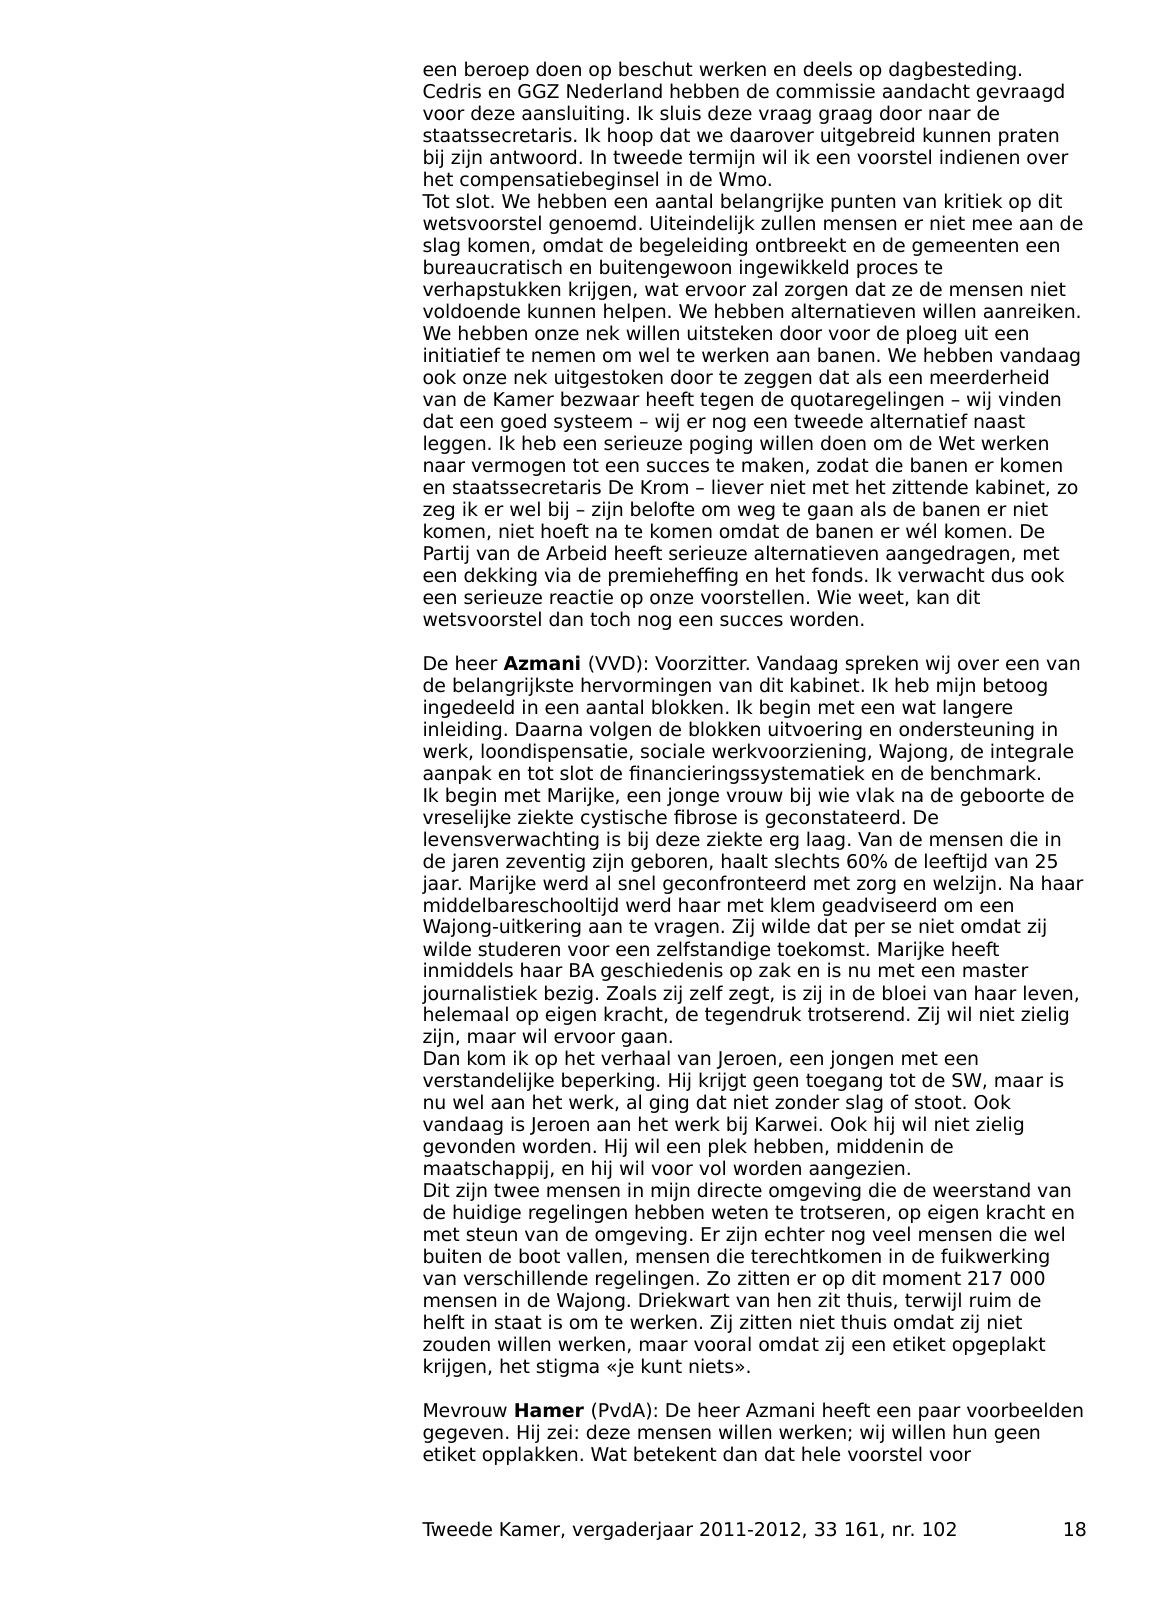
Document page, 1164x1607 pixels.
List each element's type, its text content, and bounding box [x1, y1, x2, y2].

text De heer Azmani (VVD): Voorzitter. Vandaag spreken wij over een van de belangrijkste hervormingen van dit kabinet. Ik heb mijn betoog ingedeeld in een aantal blokken. Ik begin met een wat langere inleiding. Daarna volgen de blokken uitvoering en ondersteuning in werk, loondispensatie, sociale werkvoorziening, Wajong, de integrale aanpak en tot slot de financieringssystematiek en de benchmark. [422, 653, 1087, 784]
text een beroep doen op beschut werken en deels op dagbesteding. Cedris en GGZ Nederland hebben de commissie aandacht gevraagd voor deze aansluiting. Ik sluis deze vraag graag door naar de staatssecretaris. Ik hoop dat we daarover uitgebreid kunnen praten bij zijn antwoord. In tweede termijn wil ik een voorstel indienen over het compensatiebeginsel in de Wmo. [422, 59, 1087, 191]
text Ik begin met Marijke, een jonge vrouw bij wie vlak na de geboorte de vreselijke ziekte cystische fibrose is geconstateerd. De levensverwachting is bij deze ziekte erg laag. Van de mensen die in de jaren zeventig zijn geboren, haalt slechts 60% de leeftijd van 25 jaar. Marijke werd al snel geconfronteerd met zorg en welzijn. Na haar middelbareschooltijd werd haar met klem geadviseerd om een Wajong-uitkering aan te vragen. Zij wilde dat per se niet omdat zij wilde studeren voor een zelfstandige toekomst. Marijke heeft inmiddels haar BA geschiedenis op zak en is nu met een master journalistiek bezig. Zoals zij zelf zegt, is zij in de bloei van haar leven, helemaal op eigen kracht, de tegendruk trotserend. Zij wil niet zielig zijn, maar wil ervoor gaan. [422, 784, 1087, 1048]
text Dan kom ik op het verhaal van Jeroen, een jongen met een verstandelijke beperking. Hij krijgt geen toegang tot de SW, maar is nu wel aan het werk, al ging dat niet zonder slag of stoot. Ook vandaag is Jeroen aan het werk bij Karwei. Ook hij wil niet zielig gevonden worden. Hij wil een plek hebben, middenin de maatschappij, en hij wil voor vol worden aangezien. [422, 1048, 1087, 1180]
text Mevrouw Hamer (PvdA): De heer Azmani heeft een paar voorbeelden gegeven. Hij zei: deze mensen willen werken; wij willen hun geen etiket opplakken. Wat betekent dan dat hele voorstel voor [422, 1400, 1087, 1466]
text Dit zijn twee mensen in mijn directe omgeving die de weerstand van de huidige regelingen hebben weten te trotseren, op eigen kracht en met steun van de omgeving. Er zijn echter nog veel mensen die wel buiten de boot vallen, mensen die terechtkomen in de fuikwerking van verschillende regelingen. Zo zitten er op dit moment 217 000 mensen in de Wajong. Driekwart van hen zit thuis, terwijl ruim de helft in staat is om te werken. Zij zitten niet thuis omdat zij niet zouden willen werken, maar vooral omdat zij een etiket opgeplakt krijgen, het stigma «je kunt niets». [422, 1180, 1087, 1378]
text Tot slot. We hebben een aantal belangrijke punten van kritiek op dit wetsvoorstel genoemd. Uiteindelijk zullen mensen er niet mee aan de slag komen, omdat de begeleiding ontbreekt en de gemeenten een bureaucratisch en buitengewoon ingewikkeld proces te verhapstukken krijgen, wat ervoor zal zorgen dat ze de mensen niet voldoende kunnen helpen. We hebben alternatieven willen aanreiken. We hebben onze nek willen uitsteken door voor de ploeg uit een initiatief te nemen om wel te werken aan banen. We hebben vandaag ook onze nek uitgestoken door te zeggen dat als een meerderheid van de Kamer bezwaar heeft tegen de quotaregelingen – wij vinden dat een goed systeem – wij er nog een tweede alternatief naast leggen. Ik heb een serieuze poging willen doen om de Wet werken naar vermogen tot een succes te maken, zodat die banen er komen en staatssecretaris De Krom – liever niet met het zittende kabinet, zo zeg ik er wel bij – zijn belofte om weg te gaan als de banen er niet komen, niet hoeft na te komen omdat de banen er wél komen. De Partij van de Arbeid heeft serieuze alternatieven aangedragen, met een dekking via de premieheffing en het fonds. Ik verwacht dus ook een serieuze reactie op onze voorstellen. Wie weet, kan dit wetsvoorstel dan toch nog een succes worden. [422, 191, 1087, 631]
